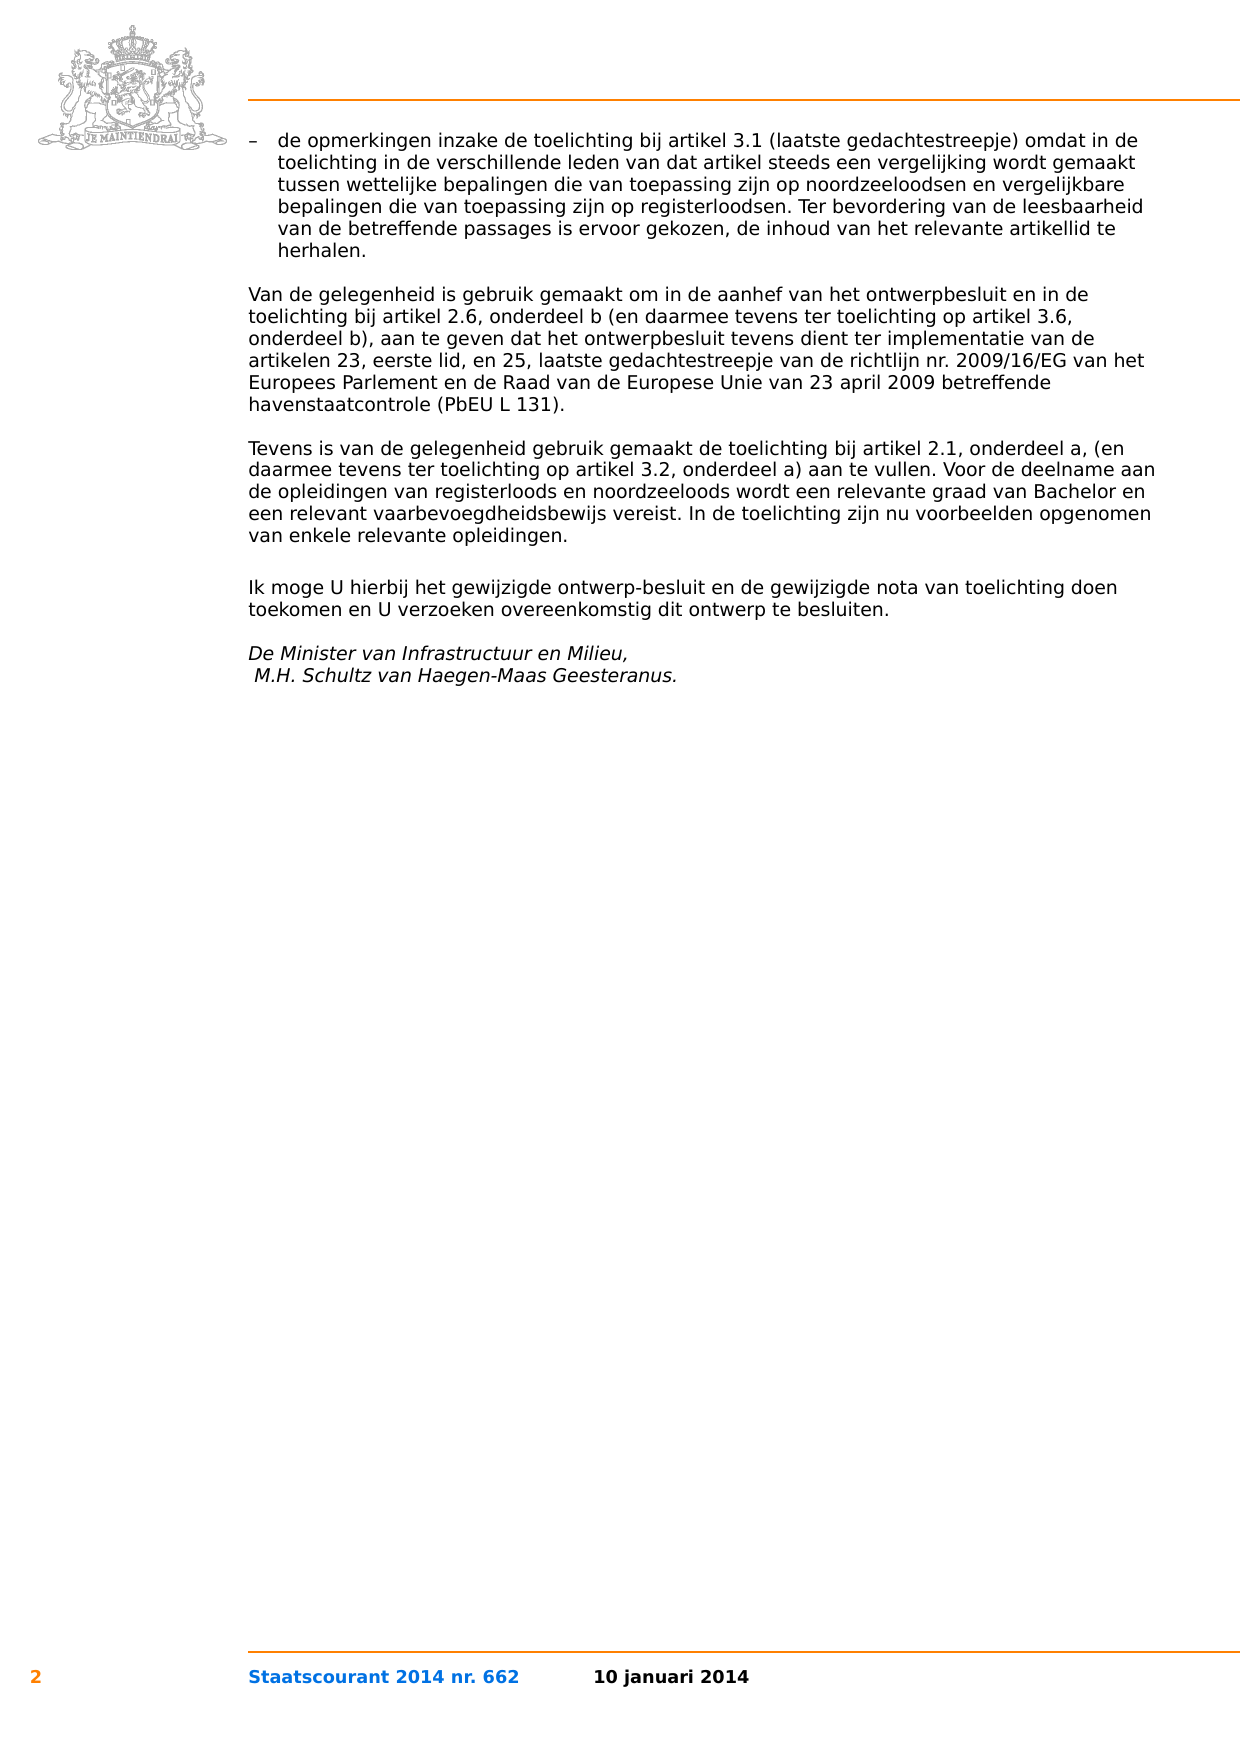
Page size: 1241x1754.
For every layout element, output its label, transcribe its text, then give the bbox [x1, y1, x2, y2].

text Van de gelegenheid is gebruik gemaakt om in de aanhef van het ontwerpbesluit en in de toelichting bij artikel 2.6, onderdeel b (en daarmee tevens ter toelichting op artikel 3.6, onderdeel b), aan te geven dat het ontwerpbesluit tevens dient ter implementatie van de artikelen 23, eerste lid, en 25, laatste gedachtestreepje van de richtlijn nr. 2009/16/EG van het Europees Parlement en de Raad van de Europese Unie van 23 april 2009 betreffende havenstaatcontrole (PbEU L 131). [248, 284, 1163, 416]
text Ik moge U hierbij het gewijzigde ontwerp-besluit en de gewijzigde nota van toelichting doen toekomen en U verzoeken overeenkomstig dit ontwerp te besluiten. [248, 577, 1163, 621]
text Tevens is van de gelegenheid gebruik gemaakt de toelichting bij artikel 2.1, onderdeel a, (en daarmee tevens ter toelichting op artikel 3.2, onderdeel a) aan te vullen. Voor de deelname aan de opleidingen van registerloods en noordzeeloods wordt een relevante graad van Bachelor en een relevant vaarbevoegdheidsbewijs vereist. In de toelichting zijn nu voorbeelden opgenomen van enkele relevante opleidingen. [248, 437, 1163, 547]
picture [38, 25, 227, 150]
text – de opmerkingen inzake de toelichting bij artikel 3.1 (laatste gedachtestreepje) omdat in de toelichting in de verschillende leden van dat artikel steeds een vergelijking wordt gemaakt tussen wettelijke bepalingen die van toepassing zijn op noordzeeloodsen en vergelijkbare bepalingen die van toepassing zijn op registerloodsen. Ter bevordering van de leesbaarheid van de betreffende passages is ervoor gekozen, de inhoud van het relevante artikellid te herhalen. [248, 130, 1163, 262]
text De Minister van Infrastructuur en Milieu, M.H. Schultz van Haegen-Maas Geesteranus. [248, 643, 1163, 687]
